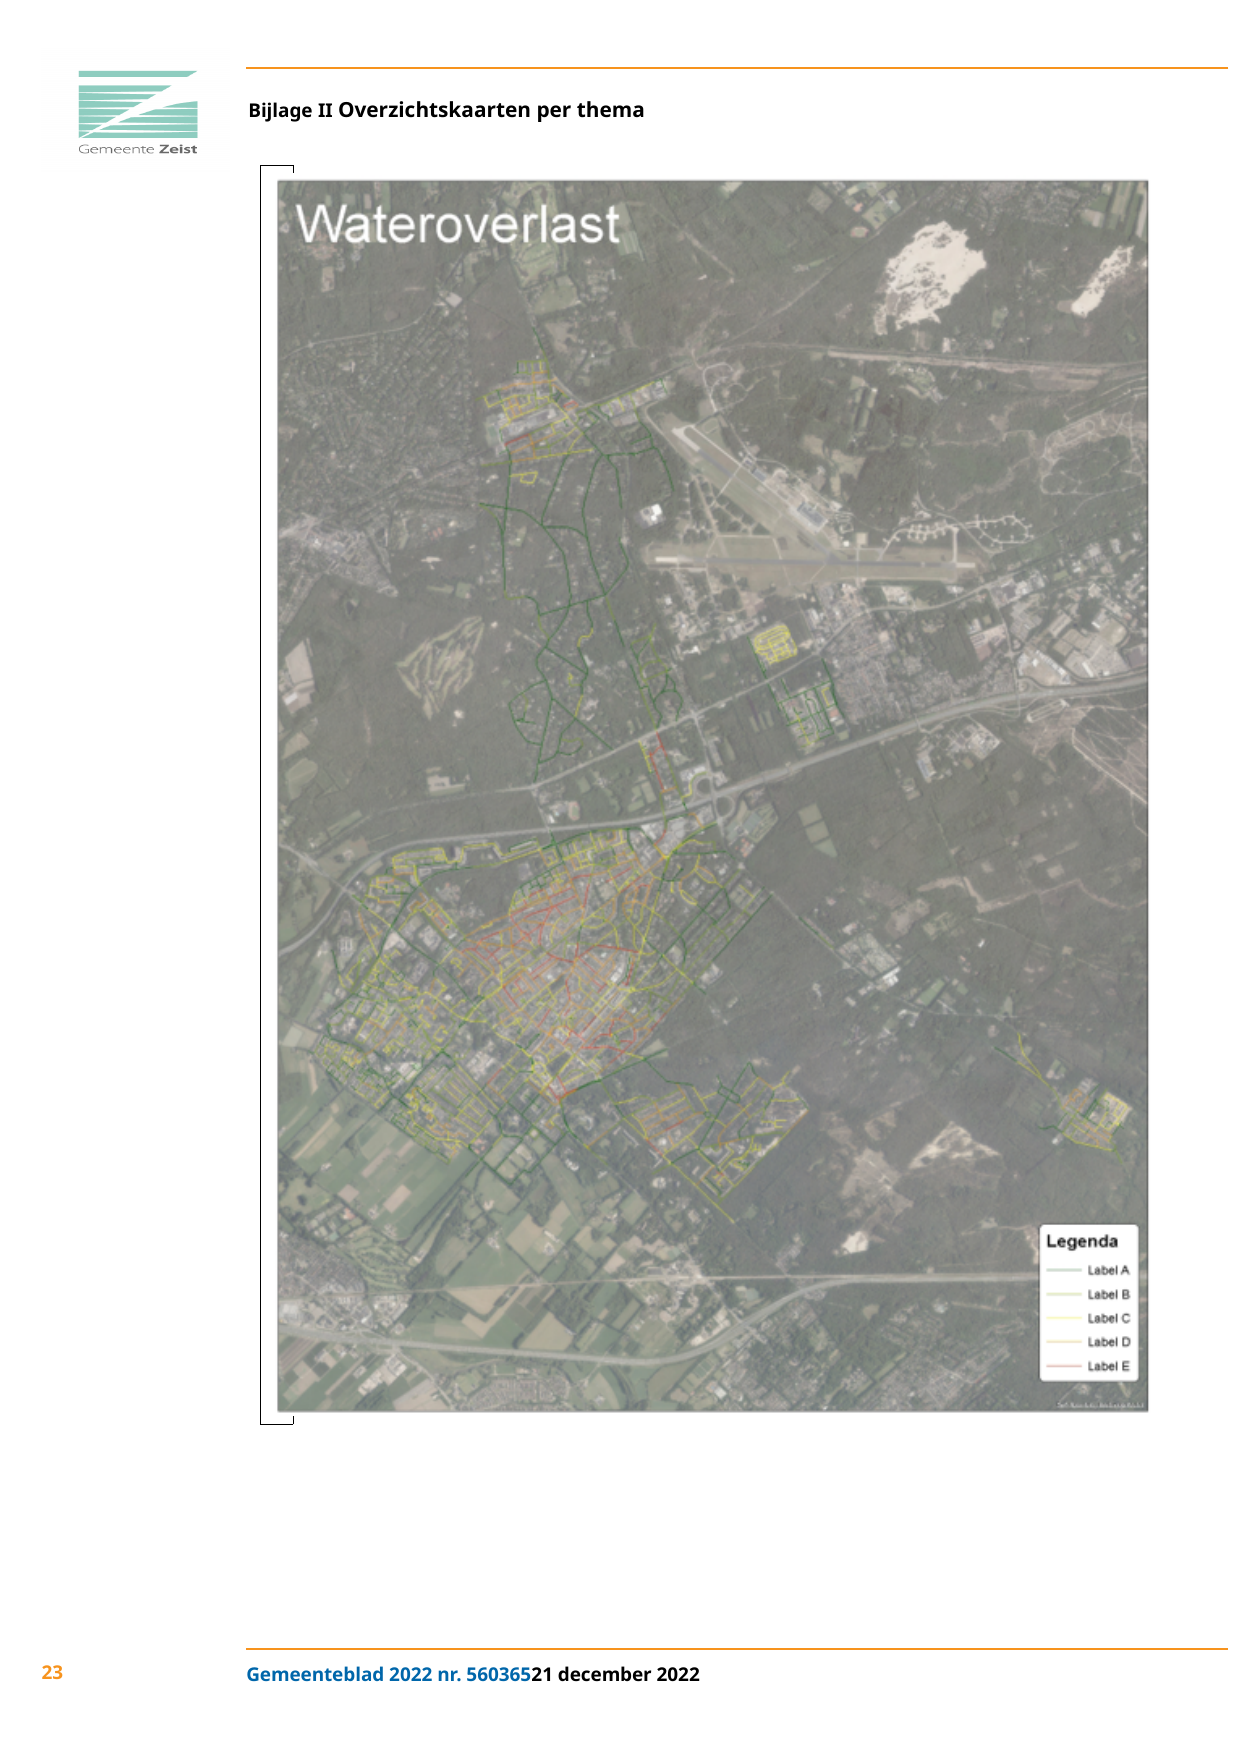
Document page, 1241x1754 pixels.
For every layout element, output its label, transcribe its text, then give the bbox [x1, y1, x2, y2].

picture [268, 173, 1155, 1416]
text Bijlage II Overzichtskaarten per thema [248, 95, 1152, 123]
picture [41, 47, 231, 172]
